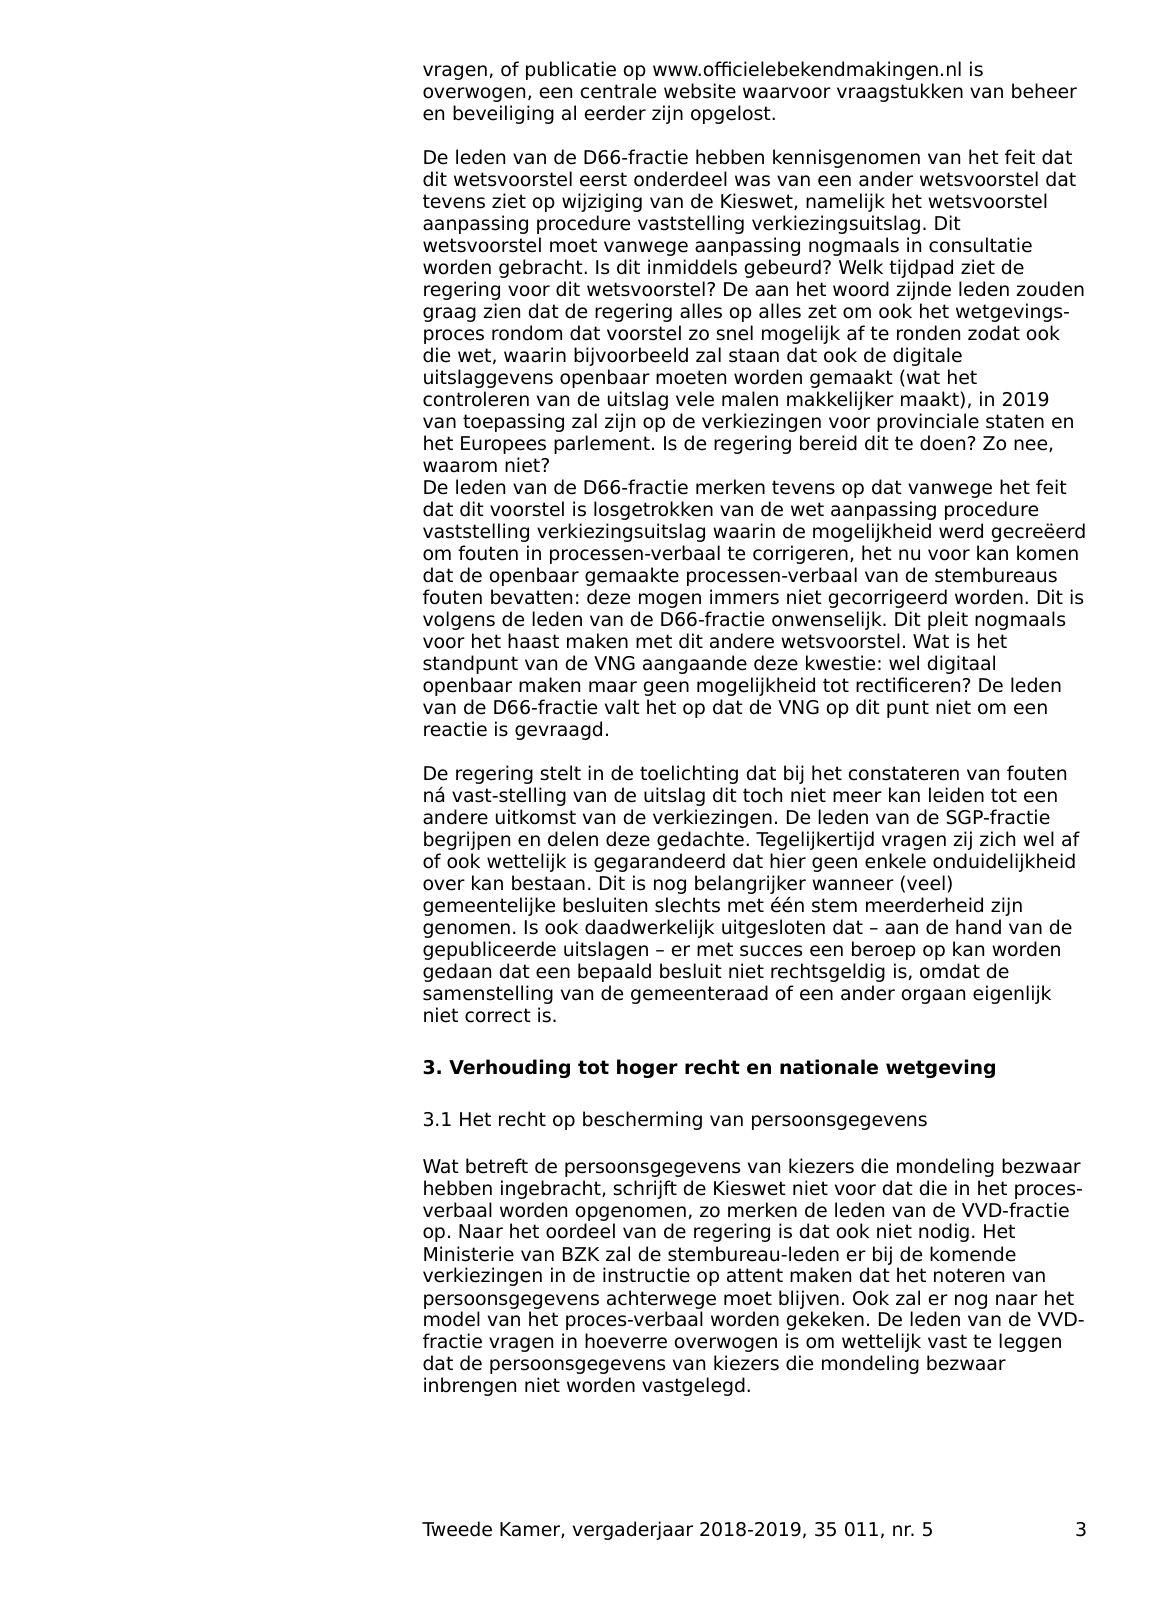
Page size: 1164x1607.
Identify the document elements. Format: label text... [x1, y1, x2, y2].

text De regering stelt in de toelichting dat bij het constateren van fouten ná vast-stelling van de uitslag dit toch niet meer kan leiden tot een andere uitkomst van de verkiezingen. De leden van de SGP-fractie begrijpen en delen deze gedachte. Tegelijkertijd vragen zij zich wel af of ook wettelijk is gegarandeerd dat hier geen enkele onduidelijkheid over kan bestaan. Dit is nog belangrijker wanneer (veel) gemeentelijke besluiten slechts met één stem meerderheid zijn genomen. Is ook daadwerkelijk uitgesloten dat – aan de hand van de gepubliceerde uitslagen – er met succes een beroep op kan worden gedaan dat een bepaald besluit niet rechtsgeldig is, omdat de samenstelling van de gemeenteraad of een ander orgaan eigenlijk niet correct is. [422, 763, 1087, 1027]
text De leden van de D66-fractie merken tevens op dat vanwege het feit dat dit voorstel is losgetrokken van de wet aanpassing procedure vaststelling verkiezingsuitslag waarin de mogelijkheid werd gecreëerd om fouten in processen-verbaal te corrigeren, het nu voor kan komen dat de openbaar gemaakte processen-verbaal van de stembureaus fouten bevatten: deze mogen immers niet gecorrigeerd worden. Dit is volgens de leden van de D66-fractie onwenselijk. Dit pleit nogmaals voor het haast maken met dit andere wetsvoorstel. Wat is het standpunt van de VNG aangaande deze kwestie: wel digitaal openbaar maken maar geen mogelijkheid tot rectificeren? De leden van de D66-fractie valt het op dat de VNG op dit punt niet om een reactie is gevraagd. [422, 477, 1087, 741]
subtitle 3. Verhouding tot hoger recht en nationale wetgeving [422, 1057, 1087, 1078]
text Wat betreft de persoonsgegevens van kiezers die mondeling bezwaar hebben ingebracht, schrijft de Kieswet niet voor dat die in het proces-verbaal worden opgenomen, zo merken de leden van de VVD-fractie op. Naar het oordeel van de regering is dat ook niet nodig. Het Ministerie van BZK zal de stembureau-leden er bij de komende verkiezingen in de instructie op attent maken dat het noteren van persoonsgegevens achterwege moet blijven. Ook zal er nog naar het model van het proces-verbaal worden gekeken. De leden van de VVD-fractie vragen in hoeverre overwogen is om wettelijk vast te leggen dat de persoonsgegevens van kiezers die mondeling bezwaar inbrengen niet worden vastgelegd. [422, 1156, 1087, 1397]
subtitle 3.1 Het recht op bescherming van persoonsgegevens [422, 1108, 1087, 1131]
text vragen, of publicatie op www.officielebekendmakingen.nl is overwogen, een centrale website waarvoor vraagstukken van beheer en beveiliging al eerder zijn opgelost. [422, 59, 1087, 125]
text De leden van de D66-fractie hebben kennisgenomen van het feit dat dit wetsvoorstel eerst onderdeel was van een ander wetsvoorstel dat tevens ziet op wijziging van de Kieswet, namelijk het wetsvoorstel aanpassing procedure vaststelling verkiezingsuitslag. Dit wetsvoorstel moet vanwege aanpassing nogmaals in consultatie worden gebracht. Is dit inmiddels gebeurd? Welk tijdpad ziet de regering voor dit wetsvoorstel? De aan het woord zijnde leden zouden graag zien dat de regering alles op alles zet om ook het wetgevings-proces rondom dat voorstel zo snel mogelijk af te ronden zodat ook die wet, waarin bijvoorbeeld zal staan dat ook de digitale uitslaggevens openbaar moeten worden gemaakt (wat het controleren van de uitslag vele malen makkelijker maakt), in 2019 van toepassing zal zijn op de verkiezingen voor provinciale staten en het Europees parlement. Is de regering bereid dit te doen? Zo nee, waarom niet? [422, 147, 1087, 477]
